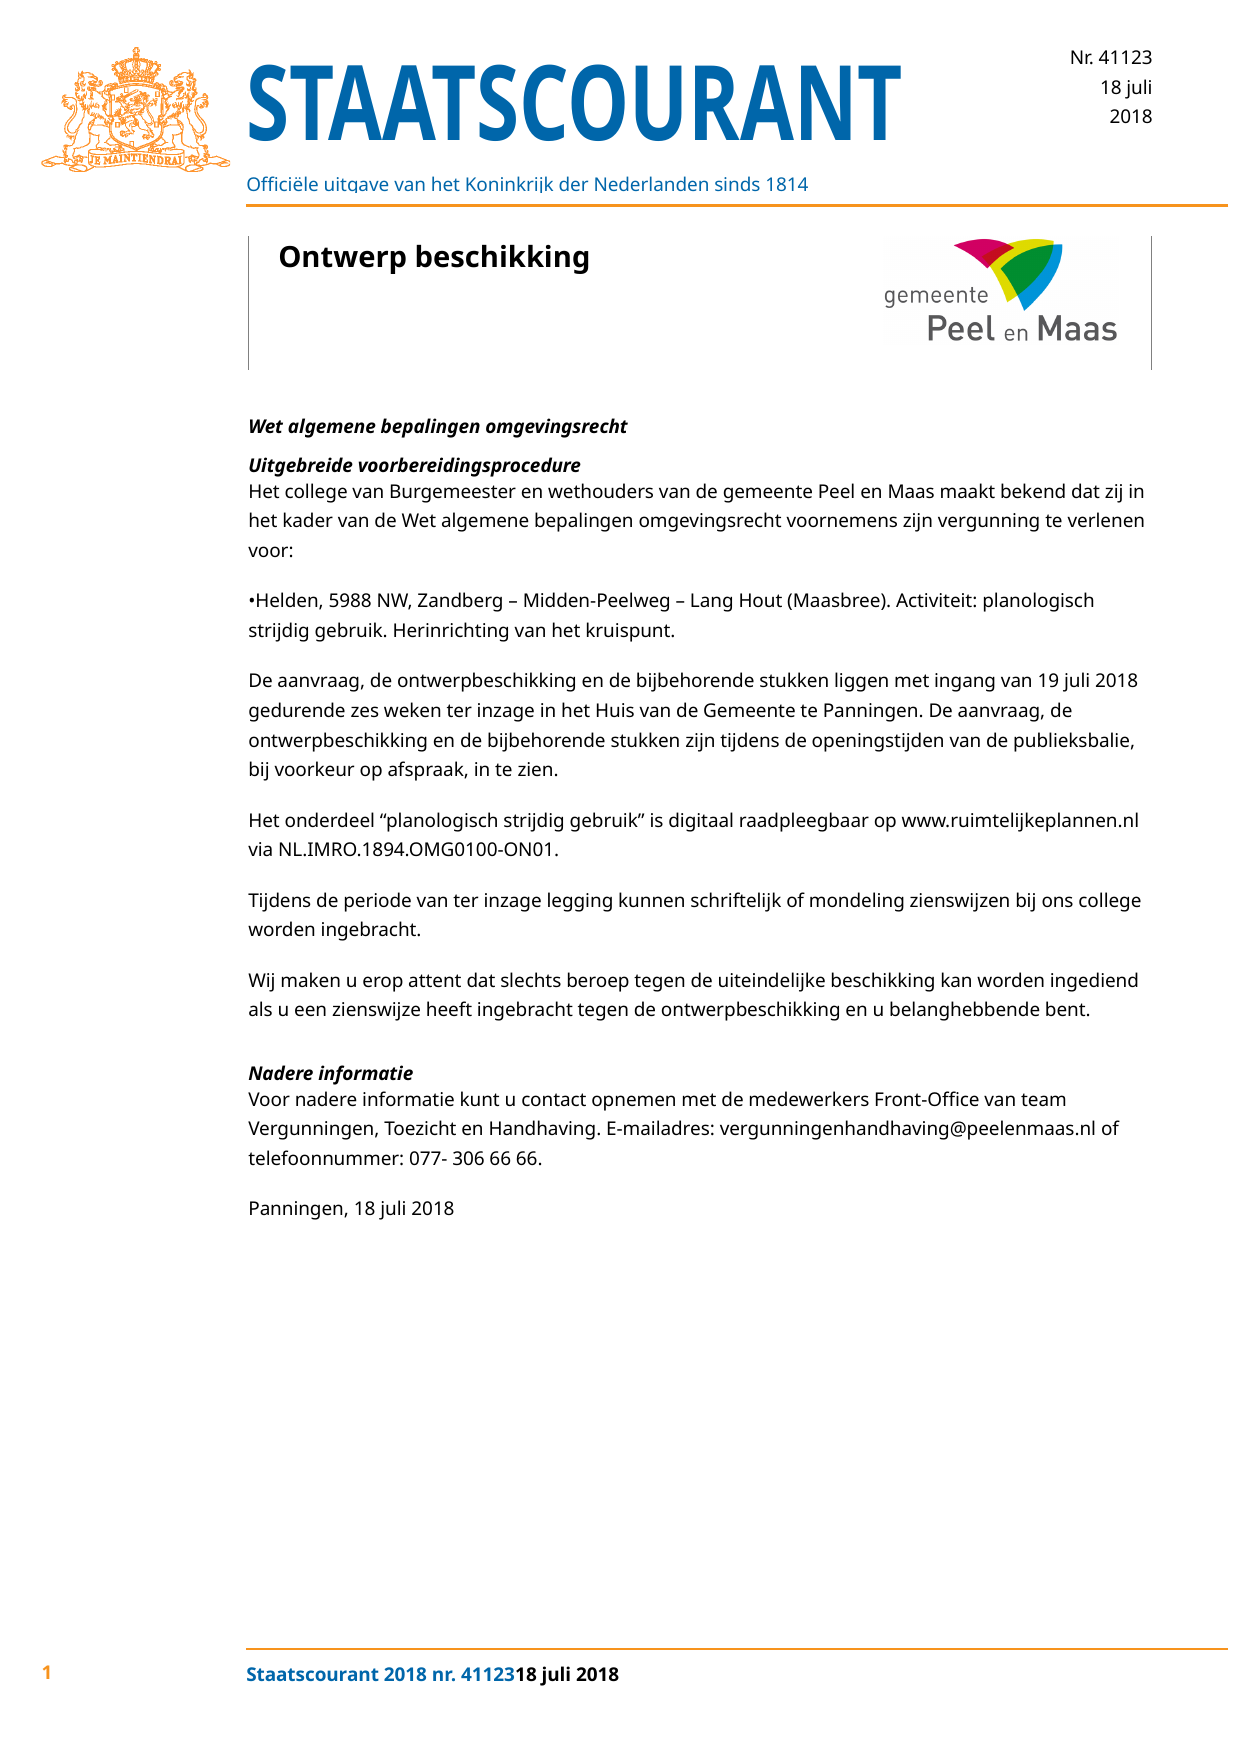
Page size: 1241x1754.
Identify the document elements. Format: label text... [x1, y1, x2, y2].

text •Helden, 5988 NW, Zandberg – Midden-Peelweg – Lang Hout (Maasbree). Activiteit: planologisch strijdig gebruik. Herinrichting van het kruispunt. [248, 588, 1152, 643]
text Wet algemene bepalingen omgevingsrecht [248, 413, 1152, 439]
text Tijdens de periode van ter inzage legging kunnen schriftelijk of mondeling zienswijzen bij ons college worden ingebracht. [248, 887, 1152, 942]
text Wij maken u erop attent dat slechts beroep tegen de uiteindelijke beschikking kan worden ingediend als u een zienswijze heeft ingebracht tegen de ontwerpbeschikking en u belanghebbende bent. [248, 967, 1152, 1022]
text Het onderdeel “planologisch strijdig gebruik” is digitaal raadpleegbaar op www.ruimtelijkeplannen.nl via NL.IMRO.1894.OMG0100-ON01. [248, 807, 1152, 862]
text Het college van Burgemeester en wethouders van de gemeente Peel en Maas maakt bekend dat zij in het kader van de Wet algemene bepalingen omgevingsrecht voornemens zijn vergunning te verlenen voor: [248, 478, 1152, 563]
picture [41, 47, 231, 172]
text Voor nadere informatie kunt u contact opnemen met de medewerkers Front-Office van team Vergunningen, Toezicht en Handhaving. E-mailadres: vergunningenhandhaving@peelenmaas.nl of telefoonnummer: 077- 306 66 66. [248, 1086, 1152, 1171]
text De aanvraag, de ontwerpbeschikking en de bijbehorende stukken liggen met ingang van 19 juli 2018 gedurende zes weken ter inzage in het Huis van de Gemeente te Panningen. De aanvraag, de ontwerpbeschikking en de bijbehorende stukken zijn tijdens de openingstijden van de publieksbalie, bij voorkeur op afspraak, in te zien. [248, 668, 1152, 782]
picture [882, 236, 1119, 345]
text Nadere informatie [248, 1060, 1152, 1086]
text Panningen, 18 juli 2018 [248, 1196, 1152, 1221]
table_header [850, 236, 1151, 370]
table_header Ontwerp beschikking [249, 236, 850, 370]
text Uitgebreide voorbereidingsprocedure [248, 452, 1152, 478]
